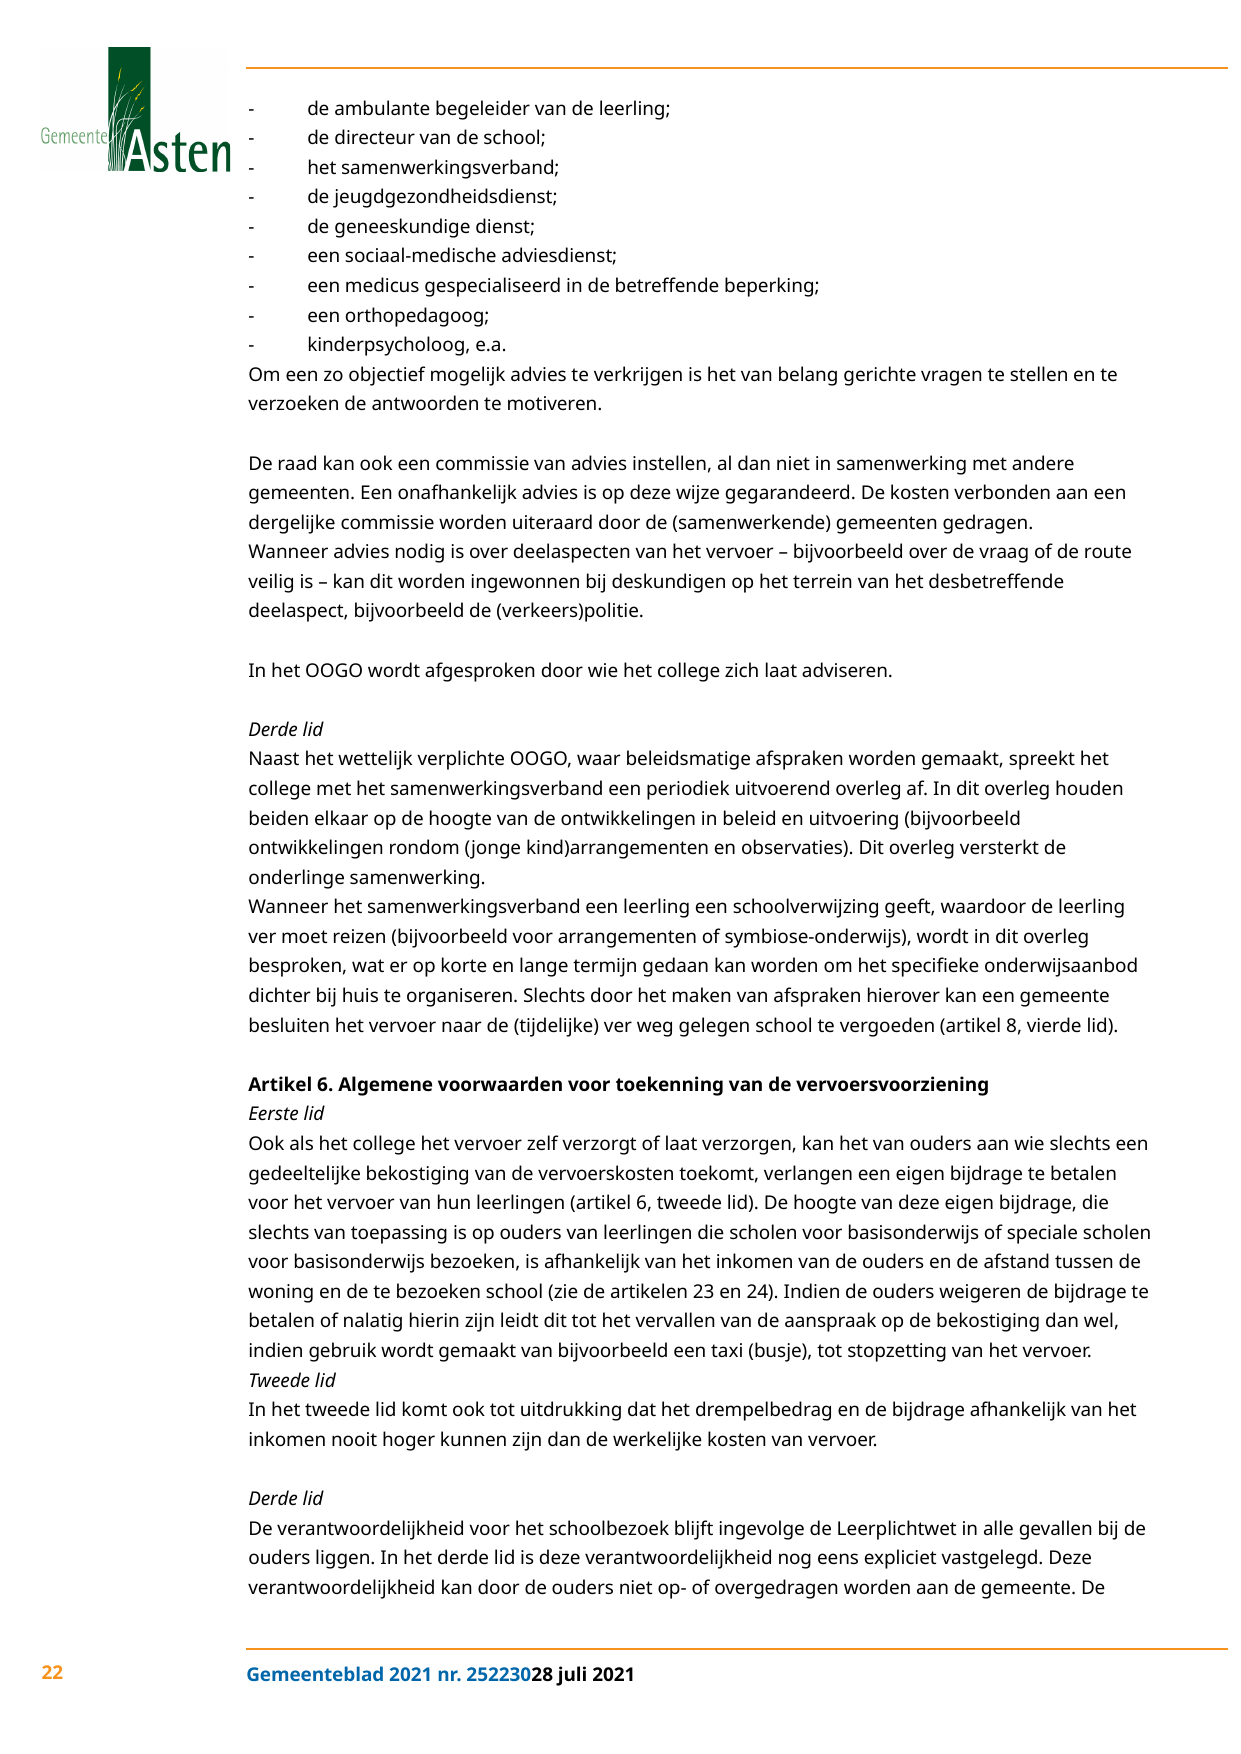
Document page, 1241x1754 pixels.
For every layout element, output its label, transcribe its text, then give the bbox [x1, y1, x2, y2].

text De verantwoordelijkheid voor het schoolbezoek blijft ingevolge de Leerplichtwet in alle gevallen bij de ouders liggen. In het derde lid is deze verantwoordelijkheid nog eens expliciet vastgelegd. Deze verantwoordelijkheid kan door de ouders niet op- of overgedragen worden aan de gemeente. De [248, 1515, 1152, 1600]
text In het tweede lid komt ook tot uitdrukking dat het drempelbedrag en de bijdrage afhankelijk van het inkomen nooit hoger kunnen zijn dan de werkelijke kosten van vervoer. [248, 1396, 1152, 1452]
text Om een zo objectief mogelijk advies te verkrijgen is het van belang gerichte vragen te stellen en te verzoeken de antwoorden te motiveren. [248, 361, 1152, 416]
text De raad kan ook een commissie van advies instellen, al dan niet in samenwerking met andere gemeenten. Een onafhankelijk advies is op deze wijze gegarandeerd. De kosten verbonden aan een dergelijke commissie worden uiteraard door de (samenwerkende) gemeenten gedragen. [248, 450, 1152, 535]
text Derde lid [248, 1485, 1152, 1511]
text In het OOGO wordt afgesproken door wie het college zich laat adviseren. [248, 657, 1152, 683]
picture [41, 47, 231, 172]
text Artikel 6. Algemene voorwaarden voor toekenning van de vervoersvoorziening [248, 1071, 1152, 1097]
list de directeur van de school; [248, 124, 1152, 150]
list een sociaal-medische adviesdienst; [248, 243, 1152, 268]
text Wanneer advies nodig is over deelaspecten van het vervoer – bijvoorbeeld over de vraag of de route veilig is – kan dit worden ingewonnen bij deskundigen op het terrein van het desbetreffende deelaspect, bijvoorbeeld de (verkeers)politie. [248, 538, 1152, 623]
list de ambulante begeleider van de leerling; [248, 95, 1152, 121]
list de geneeskundige dienst; [248, 213, 1152, 239]
list de jeugdgezondheidsdienst; [248, 183, 1152, 209]
text Naast het wettelijk verplichte OOGO, waar beleidsmatige afspraken worden gemaakt, spreekt het college met het samenwerkingsverband een periodiek uitvoerend overleg af. In dit overleg houden beiden elkaar op de hoogte van de ontwikkelingen in beleid en uitvoering (bijvoorbeeld ontwikkelingen rondom (jonge kind)arrangementen en observaties). Dit overleg versterkt de onderlinge samenwerking. [248, 746, 1152, 890]
list het samenwerkingsverband; [248, 154, 1152, 180]
text Derde lid [248, 716, 1152, 742]
text Ook als het college het vervoer zelf verzorgt of laat verzorgen, kan het van ouders aan wie slechts een gedeeltelijke bekostiging van de vervoerskosten toekomt, verlangen een eigen bijdrage te betalen voor het vervoer van hun leerlingen (artikel 6, tweede lid). De hoogte van deze eigen bijdrage, die slechts van toepassing is op ouders van leerlingen die scholen voor basisonderwijs of speciale scholen voor basisonderwijs bezoeken, is afhankelijk van het inkomen van de ouders en de afstand tussen de woning en de te bezoeken school (zie de artikelen 23 en 24). Indien de ouders weigeren de bijdrage te betalen of nalatig hierin zijn leidt dit tot het vervallen van de aanspraak op de bekostiging dan wel, indien gebruik wordt gemaakt van bijvoorbeeld een taxi (busje), tot stopzetting van het vervoer. [248, 1130, 1152, 1363]
text Wanneer het samenwerkingsverband een leerling een schoolverwijzing geeft, waardoor de leerling ver moet reizen (bijvoorbeeld voor arrangementen of symbiose-onderwijs), wordt in dit overleg besproken, wat er op korte en lange termijn gedaan kan worden om het specifieke onderwijsaanbod dichter bij huis te organiseren. Slechts door het maken van afspraken hierover kan een gemeente besluiten het vervoer naar de (tijdelijke) ver weg gelegen school te vergoeden (artikel 8, vierde lid). [248, 893, 1152, 1038]
list een medicus gespecialiseerd in de betreffende beperking; [248, 272, 1152, 298]
list een orthopedagoog; [248, 302, 1152, 328]
text Eerste lid [248, 1101, 1152, 1126]
text Tweede lid [248, 1367, 1152, 1393]
list kinderpsycholoog, e.a. [248, 331, 1152, 357]
